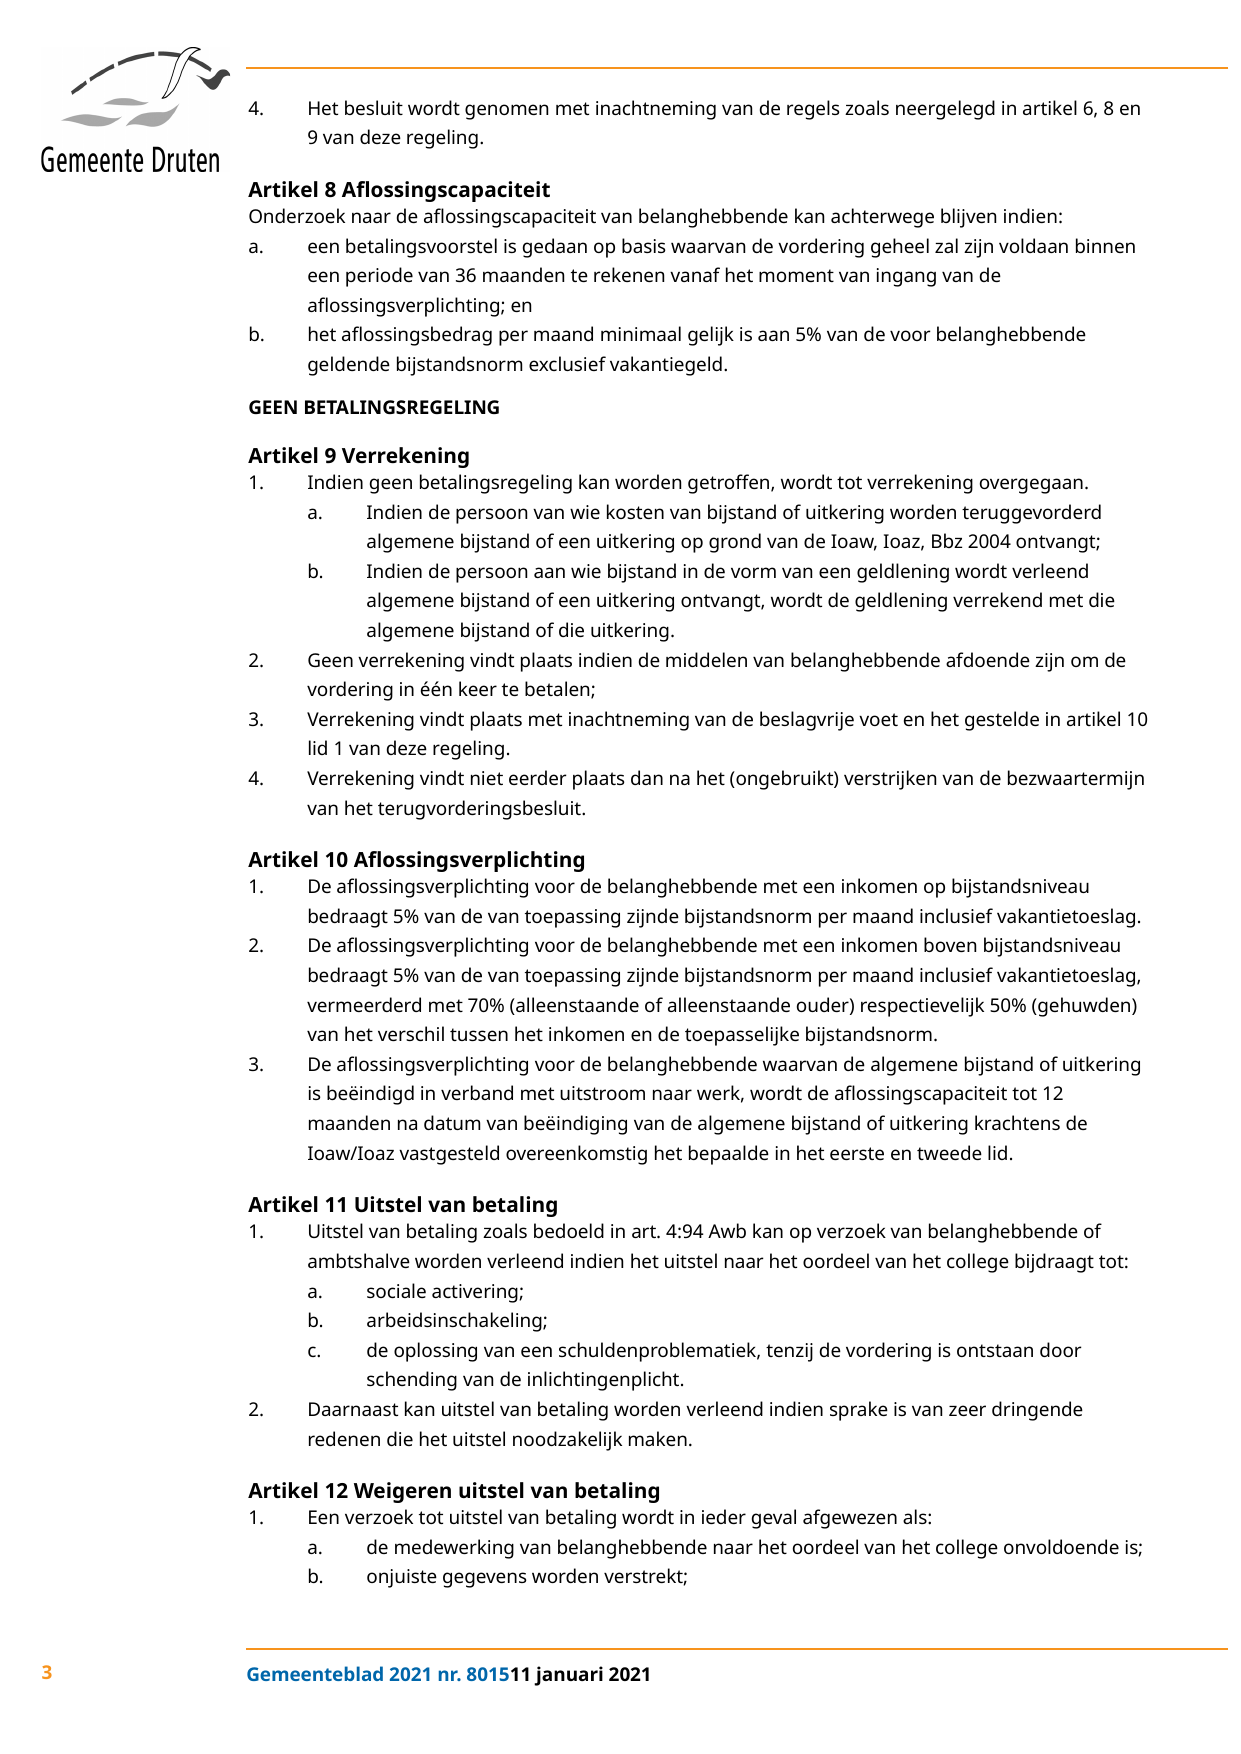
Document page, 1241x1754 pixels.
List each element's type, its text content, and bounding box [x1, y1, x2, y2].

list De aflossingsverplichting voor de belanghebbende met een inkomen boven bijstandsniveau bedraagt 5% van de van toepassing zijnde bijstandsnorm per maand inclusief vakantietoeslag, vermeerderd met 70% (alleenstaande of alleenstaande ouder) respectievelijk 50% (gehuwden) van het verschil tussen het inkomen en de toepasselijke bijstandsnorm. [248, 933, 1152, 1047]
list onjuiste gegevens worden verstrekt; [307, 1564, 1152, 1589]
list arbeidsinschakeling; [307, 1307, 1152, 1333]
list Indien geen betalingsregeling kan worden getroffen, wordt tot verrekening overgegaan. [248, 469, 1152, 495]
list een betalingsvoorstel is gedaan op basis waarvan de vordering geheel zal zijn voldaan binnen een periode van 36 maanden te rekenen vanaf het moment van ingang van de aflossingsverplichting; en [248, 233, 1152, 318]
text Artikel 11 Uitstel van betaling [248, 1190, 1152, 1219]
list Verrekening vindt plaats met inachtneming van de beslagvrije voet en het gestelde in artikel 10 lid 1 van deze regeling. [248, 706, 1152, 761]
list sociale activering; [307, 1278, 1152, 1303]
text Onderzoek naar de aflossingscapaciteit van belanghebbende kan achterwege blijven indien: [248, 203, 1152, 229]
list de oplossing van een schuldenproblematiek, tenzij de vordering is ontstaan door schending van de inlichtingenplicht. [307, 1337, 1152, 1392]
list Verrekening vindt niet eerder plaats dan na het (ongebruikt) verstrijken van de bezwaartermijn van het terugvorderingsbesluit. [248, 765, 1152, 820]
list Geen verrekening vindt plaats indien de middelen van belanghebbende afdoende zijn om de vordering in één keer te betalen; [248, 647, 1152, 702]
list Indien de persoon van wie kosten van bijstand of uitkering worden teruggevorderd algemene bijstand of een uitkering op grond van de Ioaw, Ioaz, Bbz 2004 ontvangt; [307, 499, 1152, 554]
text Artikel 9 Verrekening [248, 441, 1152, 469]
list Een verzoek tot uitstel van betaling wordt in ieder geval afgewezen als: [248, 1504, 1152, 1530]
text Artikel 12 Weigeren uitstel van betaling [248, 1476, 1152, 1504]
list de medewerking van belanghebbende naar het oordeel van het college onvoldoende is; [307, 1534, 1152, 1560]
list Het besluit wordt genomen met inachtneming van de regels zoals neergelegd in artikel 6, 8 en 9 van deze regeling. [248, 95, 1152, 150]
list De aflossingsverplichting voor de belanghebbende waarvan de algemene bijstand of uitkering is beëindigd in verband met uitstroom naar werk, wordt de aflossingscapaciteit tot 12 maanden na datum van beëindiging van de algemene bijstand of uitkering krachtens de Ioaw/Ioaz vastgesteld overeenkomstig het bepaalde in het eerste en tweede lid. [248, 1051, 1152, 1166]
text Artikel 8 Aflossingscapaciteit [248, 175, 1152, 203]
text GEEN BETALINGSREGELING [248, 394, 1152, 420]
picture [41, 47, 231, 172]
list De aflossingsverplichting voor de belanghebbende met een inkomen op bijstandsniveau bedraagt 5% van de van toepassing zijnde bijstandsnorm per maand inclusief vakantietoeslag. [248, 873, 1152, 929]
list het aflossingsbedrag per maand minimaal gelijk is aan 5% van de voor belanghebbende geldende bijstandsnorm exclusief vakantiegeld. [248, 322, 1152, 377]
list Indien de persoon aan wie bijstand in de vorm van een geldlening wordt verleend algemene bijstand of een uitkering ontvangt, wordt de geldlening verrekend met die algemene bijstand of die uitkering. [307, 558, 1152, 643]
list Daarnaast kan uitstel van betaling worden verleend indien sprake is van zeer dringende redenen die het uitstel noodzakelijk maken. [248, 1396, 1152, 1451]
list Uitstel van betaling zoals bedoeld in art. 4:94 Awb kan op verzoek van belanghebbende of ambtshalve worden verleend indien het uitstel naar het oordeel van het college bijdraagt tot: [248, 1219, 1152, 1274]
text Artikel 10 Aflossingsverplichting [248, 845, 1152, 873]
